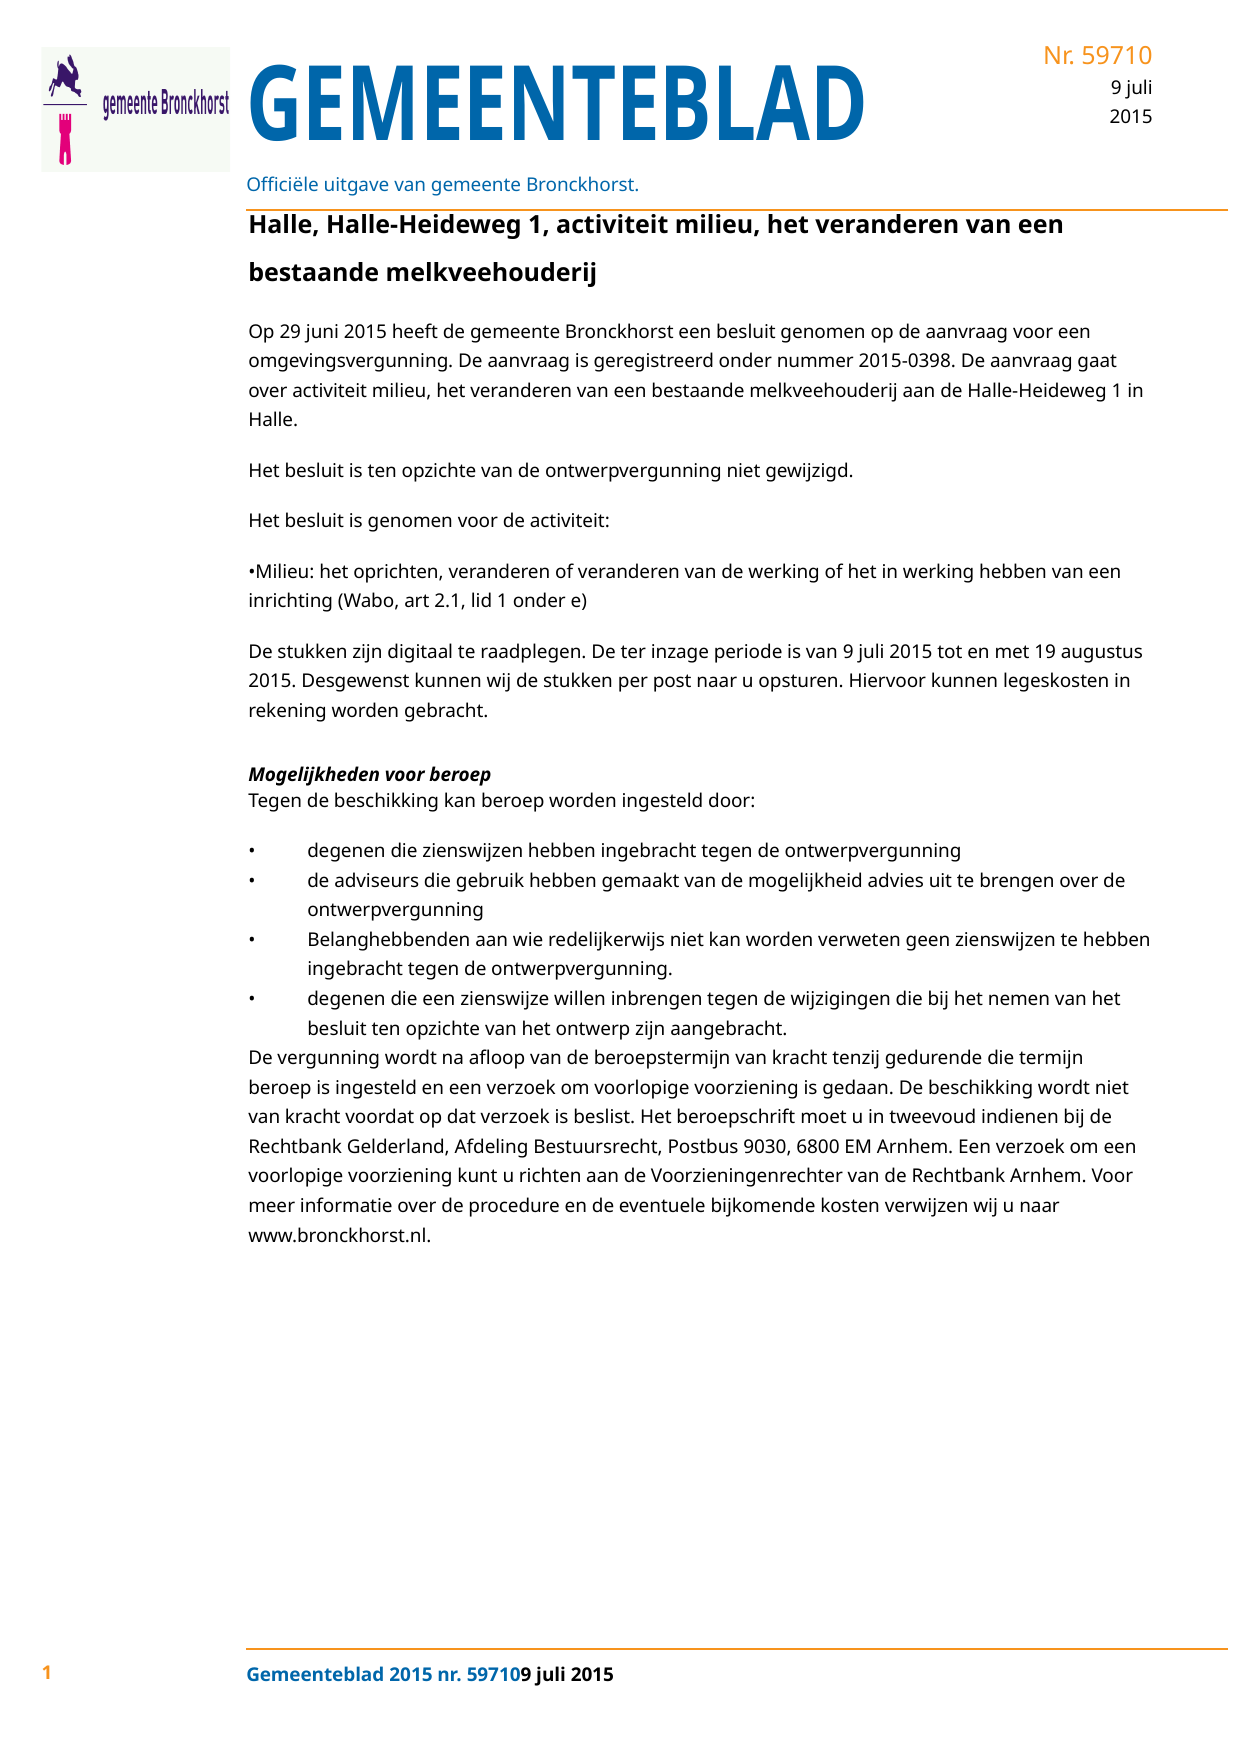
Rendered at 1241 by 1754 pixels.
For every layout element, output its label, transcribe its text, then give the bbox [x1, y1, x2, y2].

list de adviseurs die gebruik hebben gemaakt van de mogelijkheid advies uit te brengen over de ontwerpvergunning [248, 867, 1152, 922]
text De stukken zijn digitaal te raadplegen. De ter inzage periode is van 9 juli 2015 tot en met 19 augustus 2015. Desgewenst kunnen wij de stukken per post naar u opsturen. Hiervoor kunnen legeskosten in rekening worden gebracht. [248, 638, 1152, 723]
text Halle, Halle-Heideweg 1, activiteit milieu, het veranderen van een bestaande melkveehouderij [248, 211, 1152, 288]
text •Milieu: het oprichten, veranderen of veranderen van de werking of het in werking hebben van een inrichting (Wabo, art 2.1, lid 1 onder e) [248, 558, 1152, 613]
text Mogelijkheden voor beroep [248, 761, 1152, 787]
list Belanghebbenden aan wie redelijkerwijs niet kan worden verweten geen zienswijzen te hebben ingebracht tegen de ontwerpvergunning. [248, 926, 1152, 981]
list degenen die zienswijzen hebben ingebracht tegen de ontwerpvergunning [248, 837, 1152, 863]
text Het besluit is genomen voor de activiteit: [248, 507, 1152, 533]
text De vergunning wordt na afloop van de beroepstermijn van kracht tenzij gedurende die termijn beroep is ingesteld en een verzoek om voorlopige voorziening is gedaan. De beschikking wordt niet van kracht voordat op dat verzoek is beslist. Het beroepschrift moet u in tweevoud indienen bij de Rechtbank Gelderland, Afdeling Bestuursrecht, Postbus 9030, 6800 EM Arnhem. Een verzoek om een voorlopige voorziening kunt u richten aan de Voorzieningenrechter van de Rechtbank Arnhem. Voor meer informatie over de procedure en de eventuele bijkomende kosten verwijzen wij u naar www.bronckhorst.nl. [248, 1044, 1152, 1247]
text Het besluit is ten opzichte van de ontwerpvergunning niet gewijzigd. [248, 457, 1152, 483]
list degenen die een zienswijze willen inbrengen tegen de wijzigingen die bij het nemen van het besluit ten opzichte van het ontwerp zijn aangebracht. [248, 985, 1152, 1040]
text Op 29 juni 2015 heeft de gemeente Bronckhorst een besluit genomen op de aanvraag voor een omgevingsvergunning. De aanvraag is geregistreerd onder nummer 2015-0398. De aanvraag gaat over activiteit milieu, het veranderen van een bestaande melkveehouderij aan de Halle-Heideweg 1 in Halle. [248, 318, 1152, 432]
picture [41, 47, 231, 172]
text Tegen de beschikking kan beroep worden ingesteld door: [248, 787, 1152, 812]
